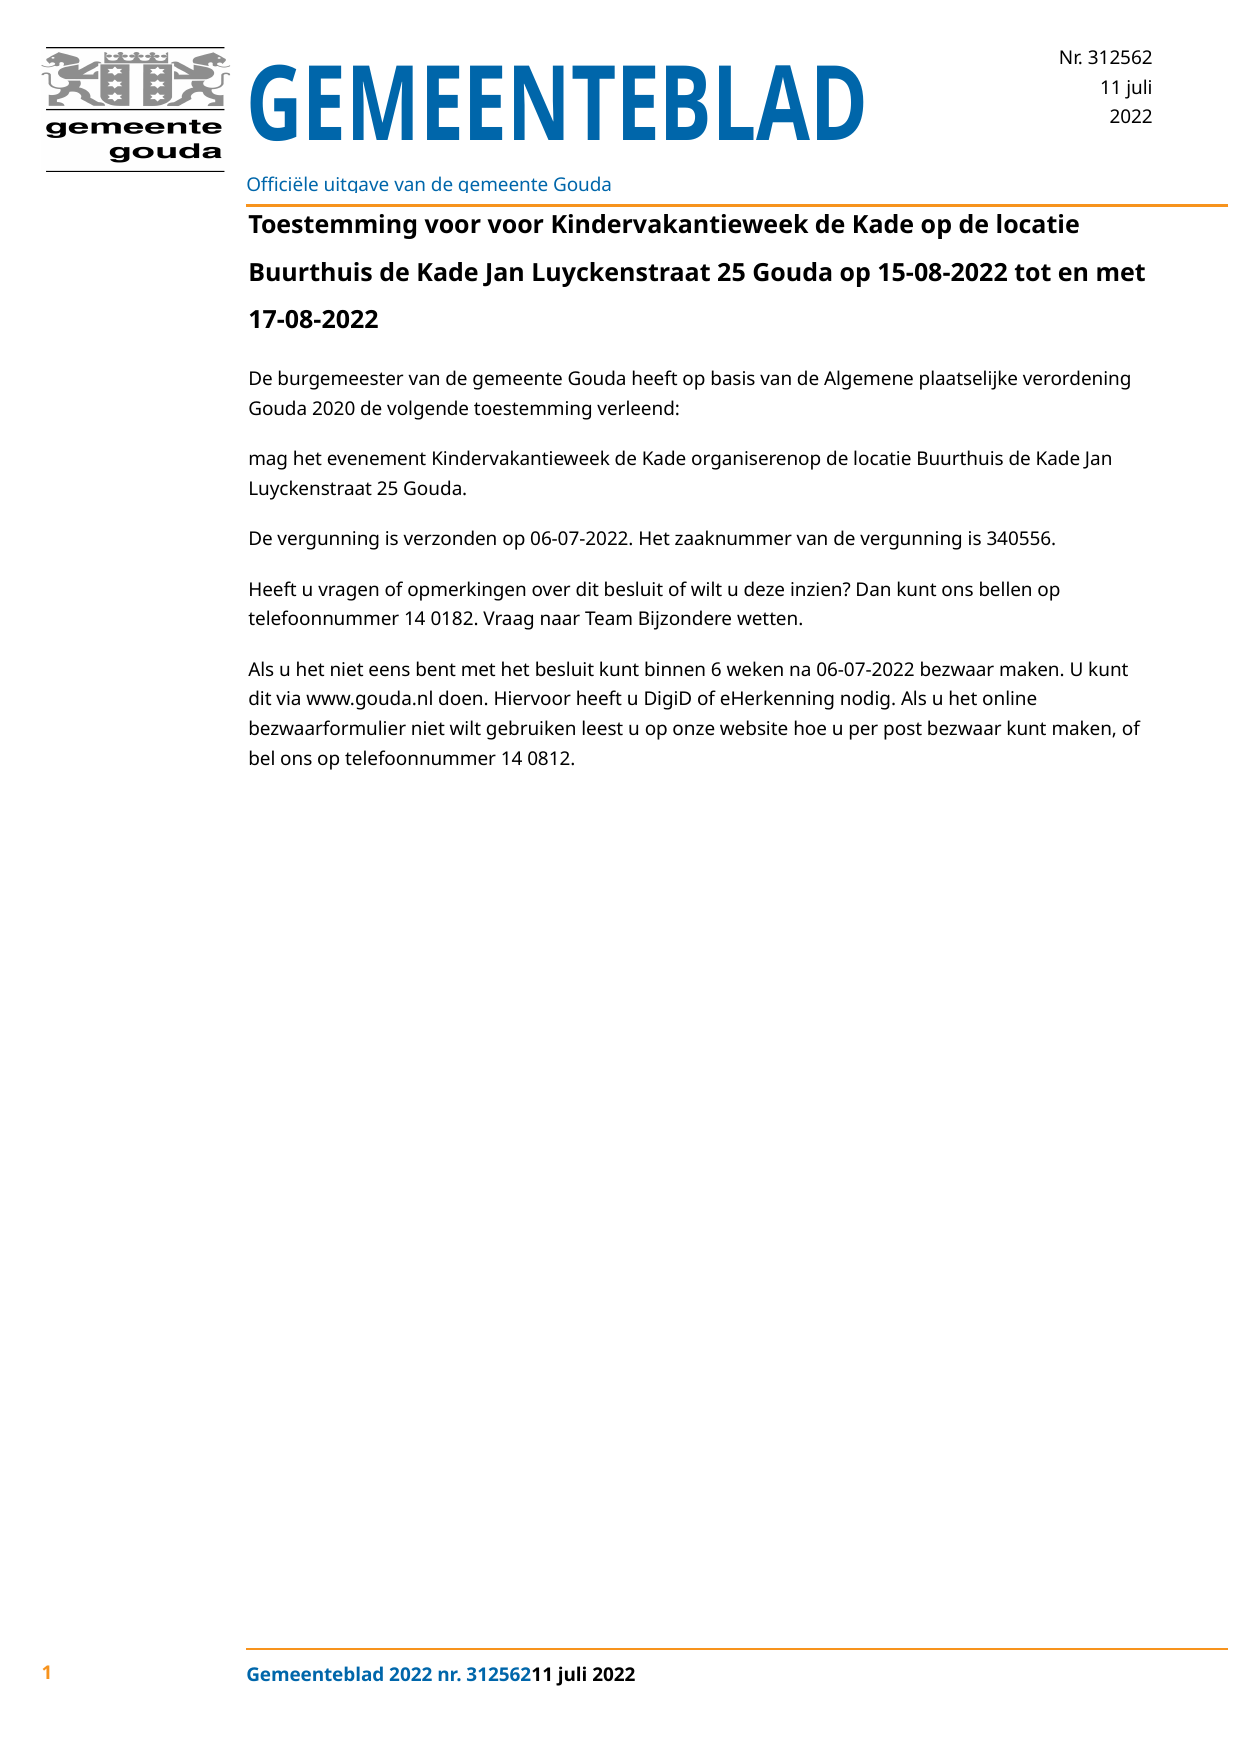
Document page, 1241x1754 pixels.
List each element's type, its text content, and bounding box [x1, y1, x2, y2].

text mag het evenement Kindervakantieweek de Kade organiserenop de locatie Buurthuis de Kade Jan Luyckenstraat 25 Gouda. [248, 446, 1152, 501]
text Heeft u vragen of opmerkingen over dit besluit of wilt u deze inzien? Dan kunt ons bellen op telefoonnummer 14 0182. Vraag naar Team Bijzondere wetten. [248, 576, 1152, 631]
text De burgemeester van de gemeente Gouda heeft op basis van de Algemene plaatselijke verordening Gouda 2020 de volgende toestemming verleend: [248, 366, 1152, 421]
text Toestemming voor voor Kindervakantieweek de Kade op de locatie Buurthuis de Kade Jan Luyckenstraat 25 Gouda op 15-08-2022 tot en met 17-08-2022 [248, 207, 1152, 336]
text Als u het niet eens bent met het besluit kunt binnen 6 weken na 06-07-2022 bezwaar maken. U kunt dit via www.gouda.nl doen. Hiervoor heeft u DigiD of eHerkenning nodig. Als u het online bezwaarformulier niet wilt gebruiken leest u op onze website hoe u per post bezwaar kunt maken, of bel ons op telefoonnummer 14 0812. [248, 656, 1152, 770]
text De vergunning is verzonden op 06-07-2022. Het zaaknummer van de vergunning is 340556. [248, 526, 1152, 551]
picture [41, 47, 231, 172]
